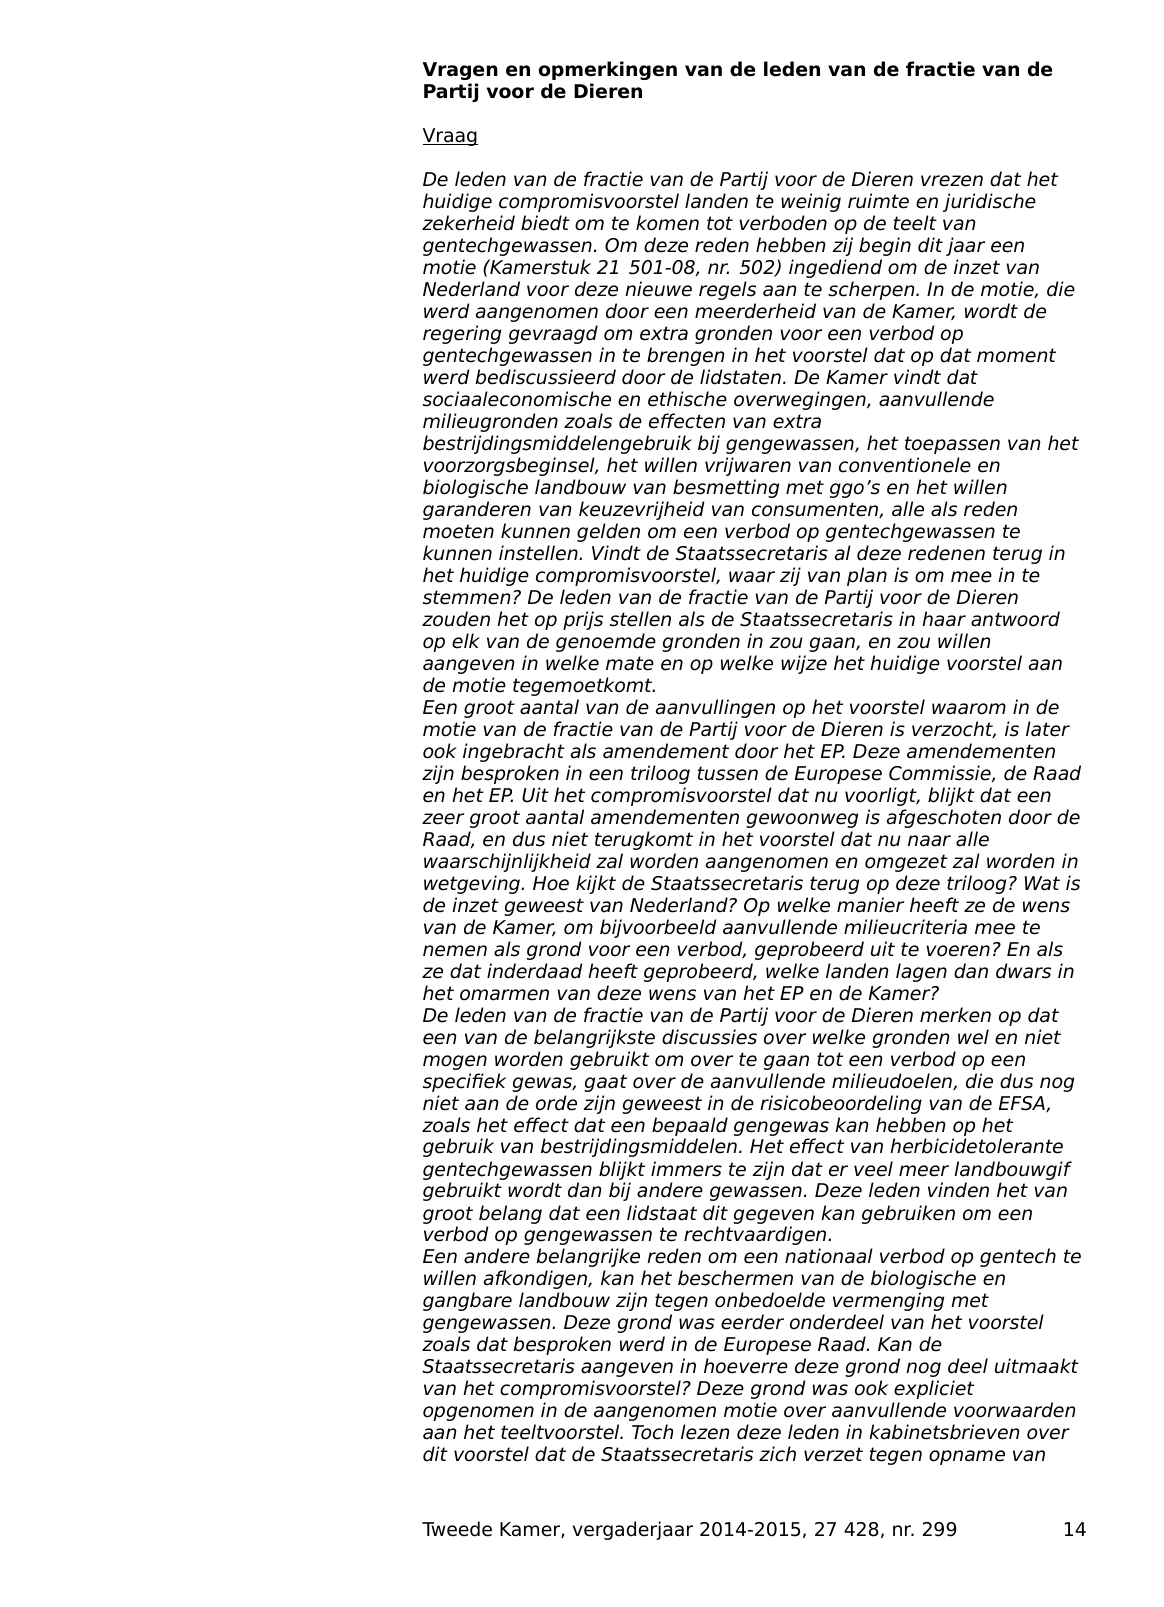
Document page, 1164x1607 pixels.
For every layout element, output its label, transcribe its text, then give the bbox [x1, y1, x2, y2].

subtitle Vraag [422, 125, 1087, 147]
text De leden van de fractie van de Partij voor de Dieren merken op dat een van de belangrijkste discussies over welke gronden wel en niet mogen worden gebruikt om over te gaan tot een verbod op een specifiek gewas, gaat over de aanvullende milieudoelen, die dus nog niet aan de orde zijn geweest in de risicobeoordeling van de EFSA, zoals het effect dat een bepaald gengewas kan hebben op het gebruik van bestrijdingsmiddelen. Het effect van herbicidetolerante gentechgewassen blijkt immers te zijn dat er veel meer landbouwgif gebruikt wordt dan bij andere gewassen. Deze leden vinden het van groot belang dat een lidstaat dit gegeven kan gebruiken om een verbod op gengewassen te rechtvaardigen. [422, 1004, 1087, 1246]
text De leden van de fractie van de Partij voor de Dieren vrezen dat het huidige compromisvoorstel landen te weinig ruimte en juridische zekerheid biedt om te komen tot verboden op de teelt van gentechgewassen. Om deze reden hebben zij begin dit jaar een motie (Kamerstuk 21 501-08, nr. 502) ingediend om de inzet van Nederland voor deze nieuwe regels aan te scherpen. In de motie, die werd aangenomen door een meerderheid van de Kamer, wordt de regering gevraagd om extra gronden voor een verbod op gentechgewassen in te brengen in het voorstel dat op dat moment werd bediscussieerd door de lidstaten. De Kamer vindt dat sociaaleconomische en ethische overwegingen, aanvullende milieugronden zoals de effecten van extra bestrijdingsmiddelengebruik bij gengewassen, het toepassen van het voorzorgsbeginsel, het willen vrijwaren van conventionele en biologische landbouw van besmetting met ggo’s en het willen garanderen van keuzevrijheid van consumenten, alle als reden moeten kunnen gelden om een verbod op gentechgewassen te kunnen instellen. Vindt de Staatssecretaris al deze redenen terug in het huidige compromisvoorstel, waar zij van plan is om mee in te stemmen? De leden van de fractie van de Partij voor de Dieren zouden het op prijs stellen als de Staatssecretaris in haar antwoord op elk van de genoemde gronden in zou gaan, en zou willen aangeven in welke mate en op welke wijze het huidige voorstel aan de motie tegemoetkomt. [422, 169, 1087, 697]
text Een groot aantal van de aanvullingen op het voorstel waarom in de motie van de fractie van de Partij voor de Dieren is verzocht, is later ook ingebracht als amendement door het EP. Deze amendementen zijn besproken in een triloog tussen de Europese Commissie, de Raad en het EP. Uit het compromisvoorstel dat nu voorligt, blijkt dat een zeer groot aantal amendementen gewoonweg is afgeschoten door de Raad, en dus niet terugkomt in het voorstel dat nu naar alle waarschijnlijkheid zal worden aangenomen en omgezet zal worden in wetgeving. Hoe kijkt de Staatssecretaris terug op deze triloog? Wat is de inzet geweest van Nederland? Op welke manier heeft ze de wens van de Kamer, om bijvoorbeeld aanvullende milieucriteria mee te nemen als grond voor een verbod, geprobeerd uit te voeren? En als ze dat inderdaad heeft geprobeerd, welke landen lagen dan dwars in het omarmen van deze wens van het EP en de Kamer? [422, 697, 1087, 1004]
subtitle Vragen en opmerkingen van de leden van de fractie van de Partij voor de Dieren [422, 59, 1087, 103]
text Een andere belangrijke reden om een nationaal verbod op gentech te willen afkondigen, kan het beschermen van de biologische en gangbare landbouw zijn tegen onbedoelde vermenging met gengewassen. Deze grond was eerder onderdeel van het voorstel zoals dat besproken werd in de Europese Raad. Kan de Staatssecretaris aangeven in hoeverre deze grond nog deel uitmaakt van het compromisvoorstel? Deze grond was ook expliciet opgenomen in de aangenomen motie over aanvullende voorwaarden aan het teeltvoorstel. Toch lezen deze leden in kabinetsbrieven over dit voorstel dat de Staatssecretaris zich verzet tegen opname van [422, 1246, 1087, 1466]
